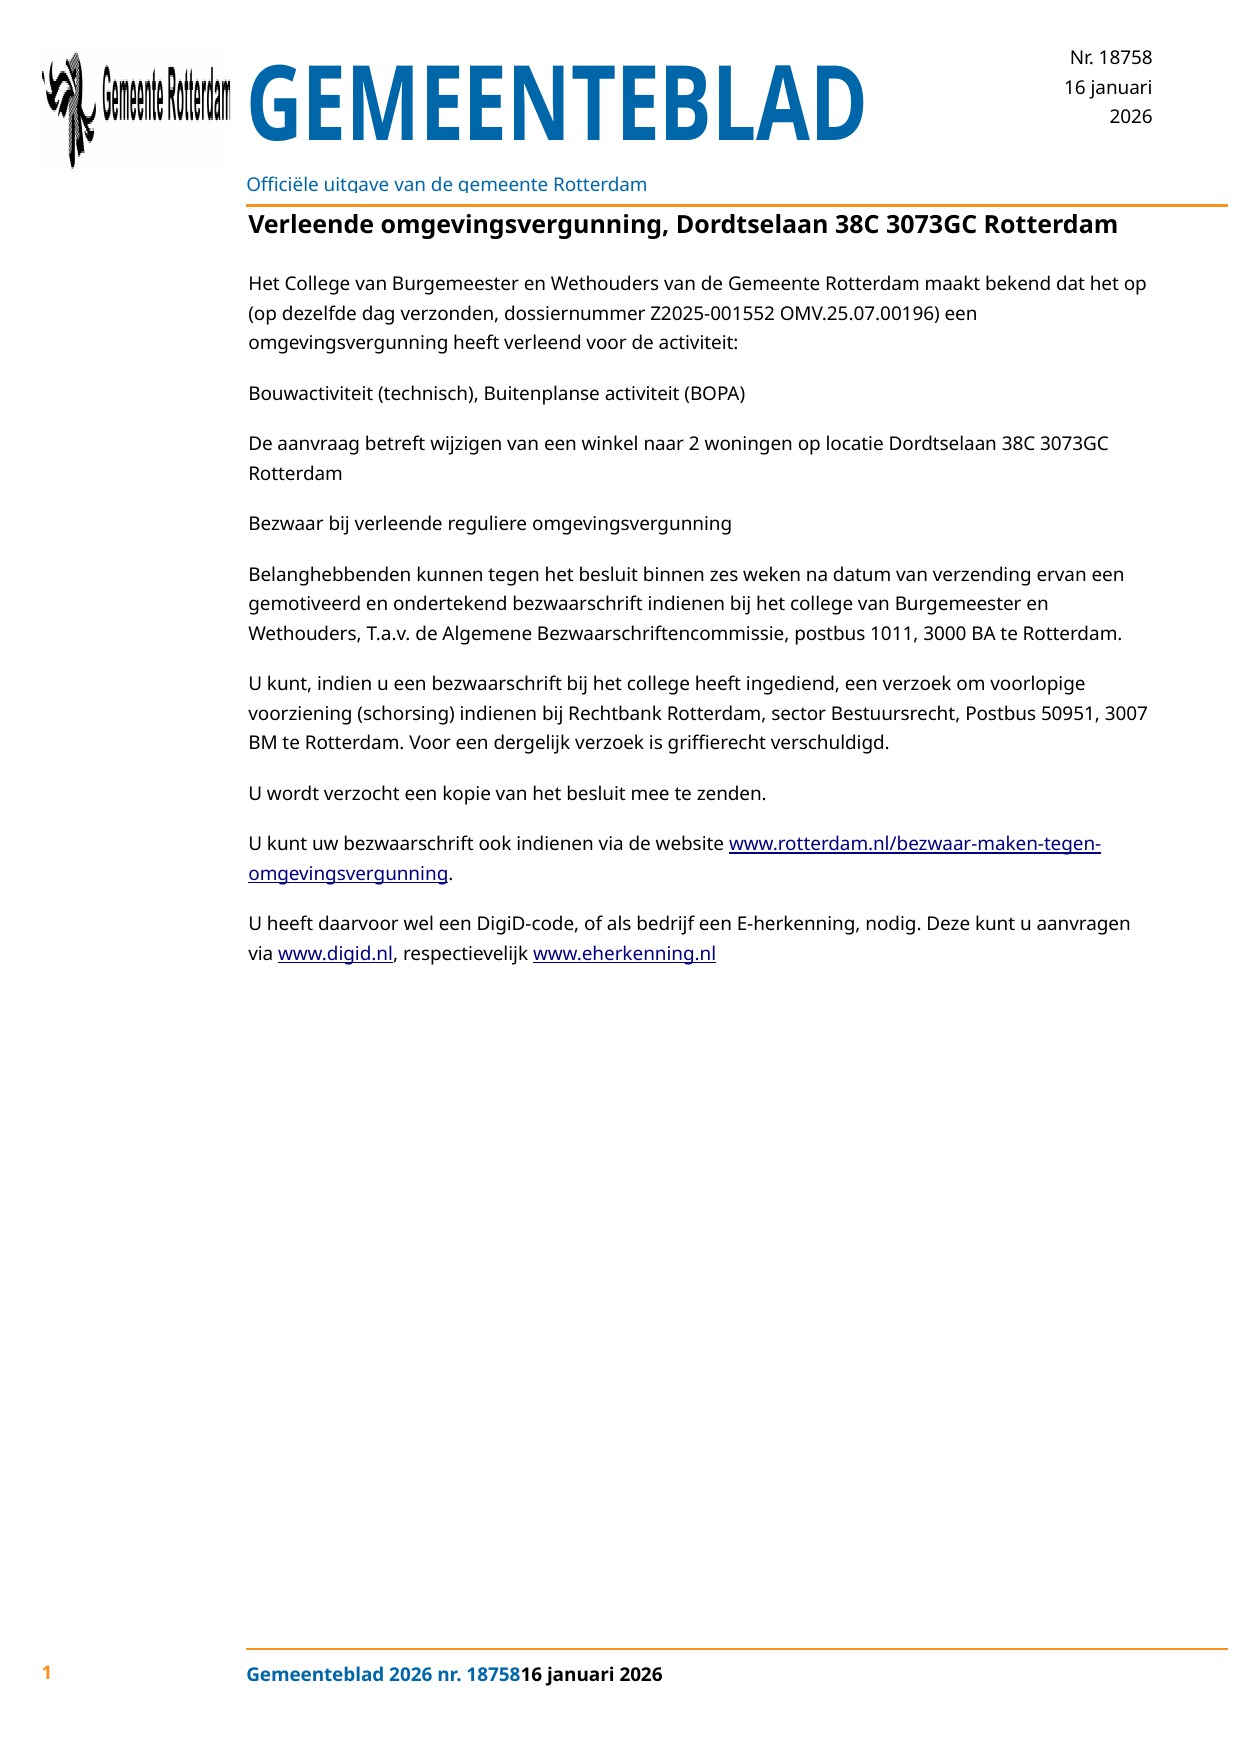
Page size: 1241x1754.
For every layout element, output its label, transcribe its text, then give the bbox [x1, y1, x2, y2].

text U wordt verzocht een kopie van het besluit mee te zenden. [248, 780, 1152, 806]
text U kunt uw bezwaarschrift ook indienen via de website www.rotterdam.nl/bezwaar-maken-tegen-omgevingsvergunning. [248, 830, 1152, 886]
text Bouwactiviteit (technisch), Buitenplanse activiteit (BOPA) [248, 380, 1152, 406]
text De aanvraag betreft wijzigen van een winkel naar 2 woningen op locatie Dordtselaan 38C 3073GC Rotterdam [248, 430, 1152, 486]
text Het College van Burgemeester en Wethouders van de Gemeente Rotterdam maakt bekend dat het op (op dezelfde dag verzonden, dossiernummer Z2025-001552 OMV.25.07.00196) een omgevingsvergunning heeft verleend voor de activiteit: [248, 270, 1152, 355]
picture [41, 47, 231, 172]
text Verleende omgevingsvergunning, Dordtselaan 38C 3073GC Rotterdam [248, 207, 1152, 241]
text Bezwaar bij verleende reguliere omgevingsvergunning [248, 510, 1152, 536]
text Belanghebbenden kunnen tegen het besluit binnen zes weken na datum van verzending ervan een gemotiveerd en ondertekend bezwaarschrift indienen bij het college van Burgemeester en Wethouders, T.a.v. de Algemene Bezwaarschriftencommissie, postbus 1011, 3000 BA te Rotterdam. [248, 561, 1152, 646]
text U kunt, indien u een bezwaarschrift bij het college heeft ingediend, een verzoek om voorlopige voorziening (schorsing) indienen bij Rechtbank Rotterdam, sector Bestuursrecht, Postbus 50951, 3007 BM te Rotterdam. Voor een dergelijk verzoek is griffierecht verschuldigd. [248, 670, 1152, 755]
text U heeft daarvoor wel een DigiD-code, of als bedrijf een E-herkenning, nodig. Deze kunt u aanvragen via www.digid.nl, respectievelijk www.eherkenning.nl [248, 910, 1152, 966]
